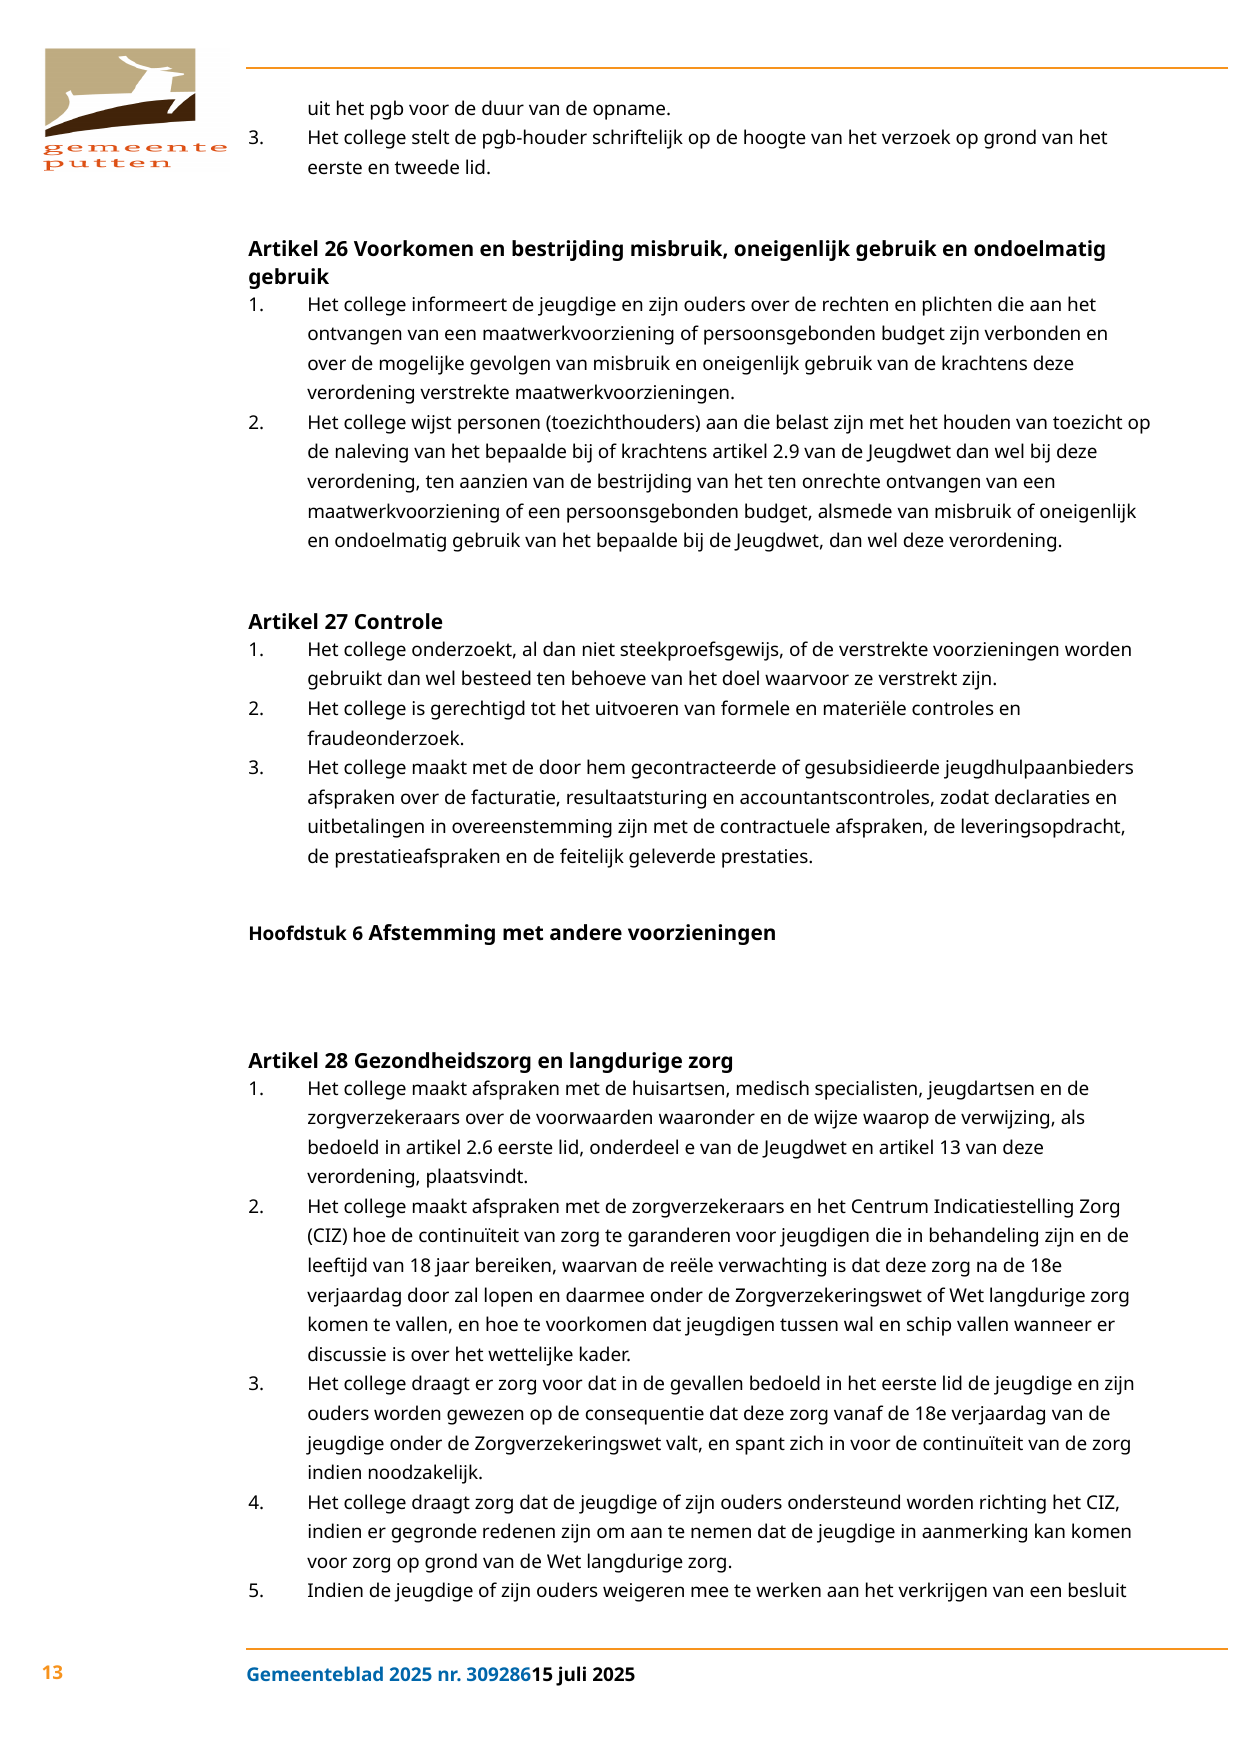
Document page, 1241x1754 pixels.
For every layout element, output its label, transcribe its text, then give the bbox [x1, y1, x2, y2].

list Indien de jeugdige of zijn ouders weigeren mee te werken aan het verkrijgen van een besluit [248, 1578, 1152, 1603]
list Het college is gerechtigd tot het uitvoeren van formele en materiële controles en fraudeonderzoek. [248, 695, 1152, 750]
list Het college maakt afspraken met de huisartsen, medisch specialisten, jeugdartsen en de zorgverzekeraars over de voorwaarden waaronder en de wijze waarop de verwijzing, als bedoeld in artikel 2.6 eerste lid, onderdeel e van de Jeugdwet en artikel 13 van deze verordening, plaatsvindt. [248, 1075, 1152, 1189]
text Artikel 28 Gezondheidszorg en langdurige zorg [248, 1046, 1152, 1075]
picture [41, 47, 231, 172]
text Hoofdstuk 6 Afstemming met andere voorzieningen [248, 918, 1152, 947]
list Het college draagt zorg dat de jeugdige of zijn ouders ondersteund worden richting het CIZ, indien er gegronde redenen zijn om aan te nemen dat de jeugdige in aanmerking kan komen voor zorg op grond van de Wet langdurige zorg. [248, 1489, 1152, 1574]
list Het college wijst personen (toezichthouders) aan die belast zijn met het houden van toezicht op de naleving van het bepaalde bij of krachtens artikel 2.9 van de Jeugdwet dan wel bij deze verordening, ten aanzien van de bestrijding van het ten onrechte ontvangen van een maatwerkvoorziening of een persoonsgebonden budget, alsmede van misbruik of oneigenlijk en ondoelmatig gebruik van het bepaalde bij de Jeugdwet, dan wel deze verordening. [248, 409, 1152, 553]
list Het college onderzoekt, al dan niet steekproefsgewijs, of de verstrekte voorzieningen worden gebruikt dan wel besteed ten behoeve van het doel waarvoor ze verstrekt zijn. [248, 636, 1152, 691]
text Artikel 27 Controle [248, 607, 1152, 636]
list Het college maakt met de door hem gecontracteerde of gesubsidieerde jeugdhulpaanbieders afspraken over de facturatie, resultaatsturing en accountantscontroles, zodat declaraties en uitbetalingen in overeenstemming zijn met de contractuele afspraken, de leveringsopdracht, de prestatieafspraken en de feitelijk geleverde prestaties. [248, 754, 1152, 869]
list Het college stelt de pgb-houder schriftelijk op de hoogte van het verzoek op grond van het eerste en tweede lid. [248, 124, 1152, 180]
list uit het pgb voor de duur van de opname. [248, 95, 1152, 121]
list Het college draagt er zorg voor dat in de gevallen bedoeld in het eerste lid de jeugdige en zijn ouders worden gewezen op de consequentie dat deze zorg vanaf de 18e verjaardag van de jeugdige onder de Zorgverzekeringswet valt, en spant zich in voor de continuïteit van de zorg indien noodzakelijk. [248, 1371, 1152, 1485]
text Artikel 26 Voorkomen en bestrijding misbruik, oneigenlijk gebruik en ondoelmatig gebruik [248, 234, 1152, 291]
list Het college informeert de jeugdige en zijn ouders over de rechten en plichten die aan het ontvangen van een maatwerkvoorziening of persoonsgebonden budget zijn verbonden en over de mogelijke gevolgen van misbruik en oneigenlijk gebruik van de krachtens deze verordening verstrekte maatwerkvoorzieningen. [248, 291, 1152, 405]
list Het college maakt afspraken met de zorgverzekeraars en het Centrum Indicatiestelling Zorg (CIZ) hoe de continuïteit van zorg te garanderen voor jeugdigen die in behandeling zijn en de leeftijd van 18 jaar bereiken, waarvan de reële verwachting is dat deze zorg na de 18e verjaardag door zal lopen en daarmee onder de Zorgverzekeringswet of Wet langdurige zorg komen te vallen, en hoe te voorkomen dat jeugdigen tussen wal en schip vallen wanneer er discussie is over het wettelijke kader. [248, 1193, 1152, 1367]
